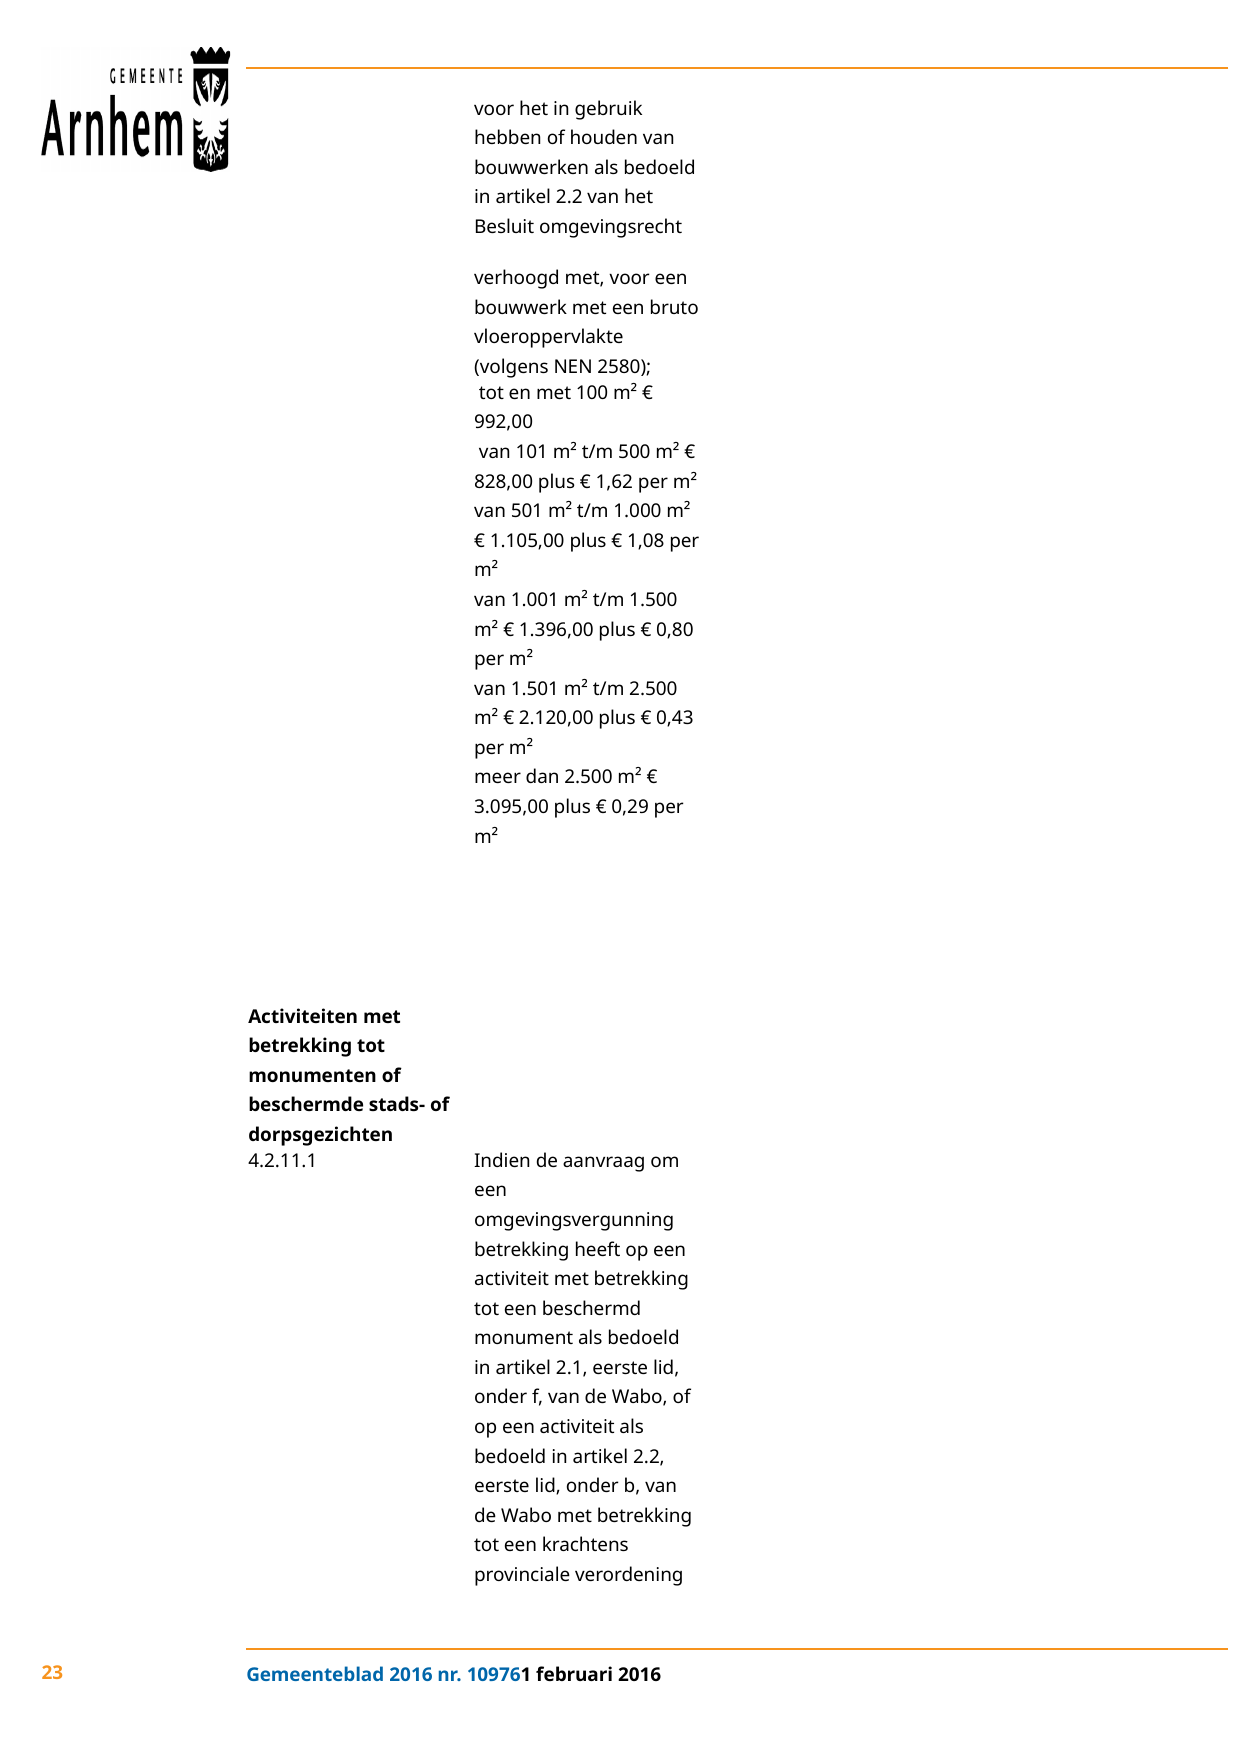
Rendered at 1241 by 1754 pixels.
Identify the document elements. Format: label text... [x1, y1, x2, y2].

picture [41, 47, 231, 172]
table_cell [700, 977, 926, 1003]
table_cell [700, 265, 926, 379]
table_cell [700, 1147, 926, 1587]
table_cell [700, 95, 926, 239]
table_cell [474, 977, 700, 1003]
table_cell [248, 849, 474, 874]
table_cell Activiteiten met betrekking tot monumenten of beschermde stads- of dorpsgezichten [248, 1003, 474, 1147]
table_cell [248, 900, 474, 926]
table_cell tot en met 100 m² € 992,00 van 101 m² t/m 500 m² € 828,00 plus € 1,62 per m² van 501 m² t/m 1.000 m² € 1.105,00 plus € 1,08 per m² van 1.001 m² t/m 1.500 m² € 1.396,00 plus € 0,80 per m² van 1.501 m² t/m 2.500 m² € 2.120,00 plus € 0,43 per m² meer dan 2.500 m² € 3.095,00 plus € 0,29 per m² [474, 379, 700, 848]
table_cell [248, 926, 474, 951]
table_cell Indien de aanvraag om een omgevingsvergunning betrekking heeft op een activiteit met betrekking tot een beschermd monument als bedoeld in artikel 2.1, eerste lid, onder f, van de Wabo, of op een activiteit als bedoeld in artikel 2.2, eerste lid, onder b, van de Wabo met betrekking tot een krachtens provinciale verordening [474, 1147, 700, 1587]
table_cell [248, 977, 474, 1003]
table_cell [248, 951, 474, 977]
table_cell [248, 379, 474, 848]
table_cell [248, 95, 474, 239]
table_cell [248, 265, 474, 379]
table_cell 4.2.11.1 [248, 1147, 474, 1587]
table_cell [248, 874, 474, 900]
table_cell verhoogd met, voor een bouwwerk met een bruto vloeroppervlakte (volgens NEN 2580); [474, 265, 700, 379]
table_cell [248, 239, 474, 264]
table_cell voor het in gebruik hebben of houden van bouwwerken als bedoeld in artikel 2.2 van het Besluit omgevingsrecht [474, 95, 700, 239]
